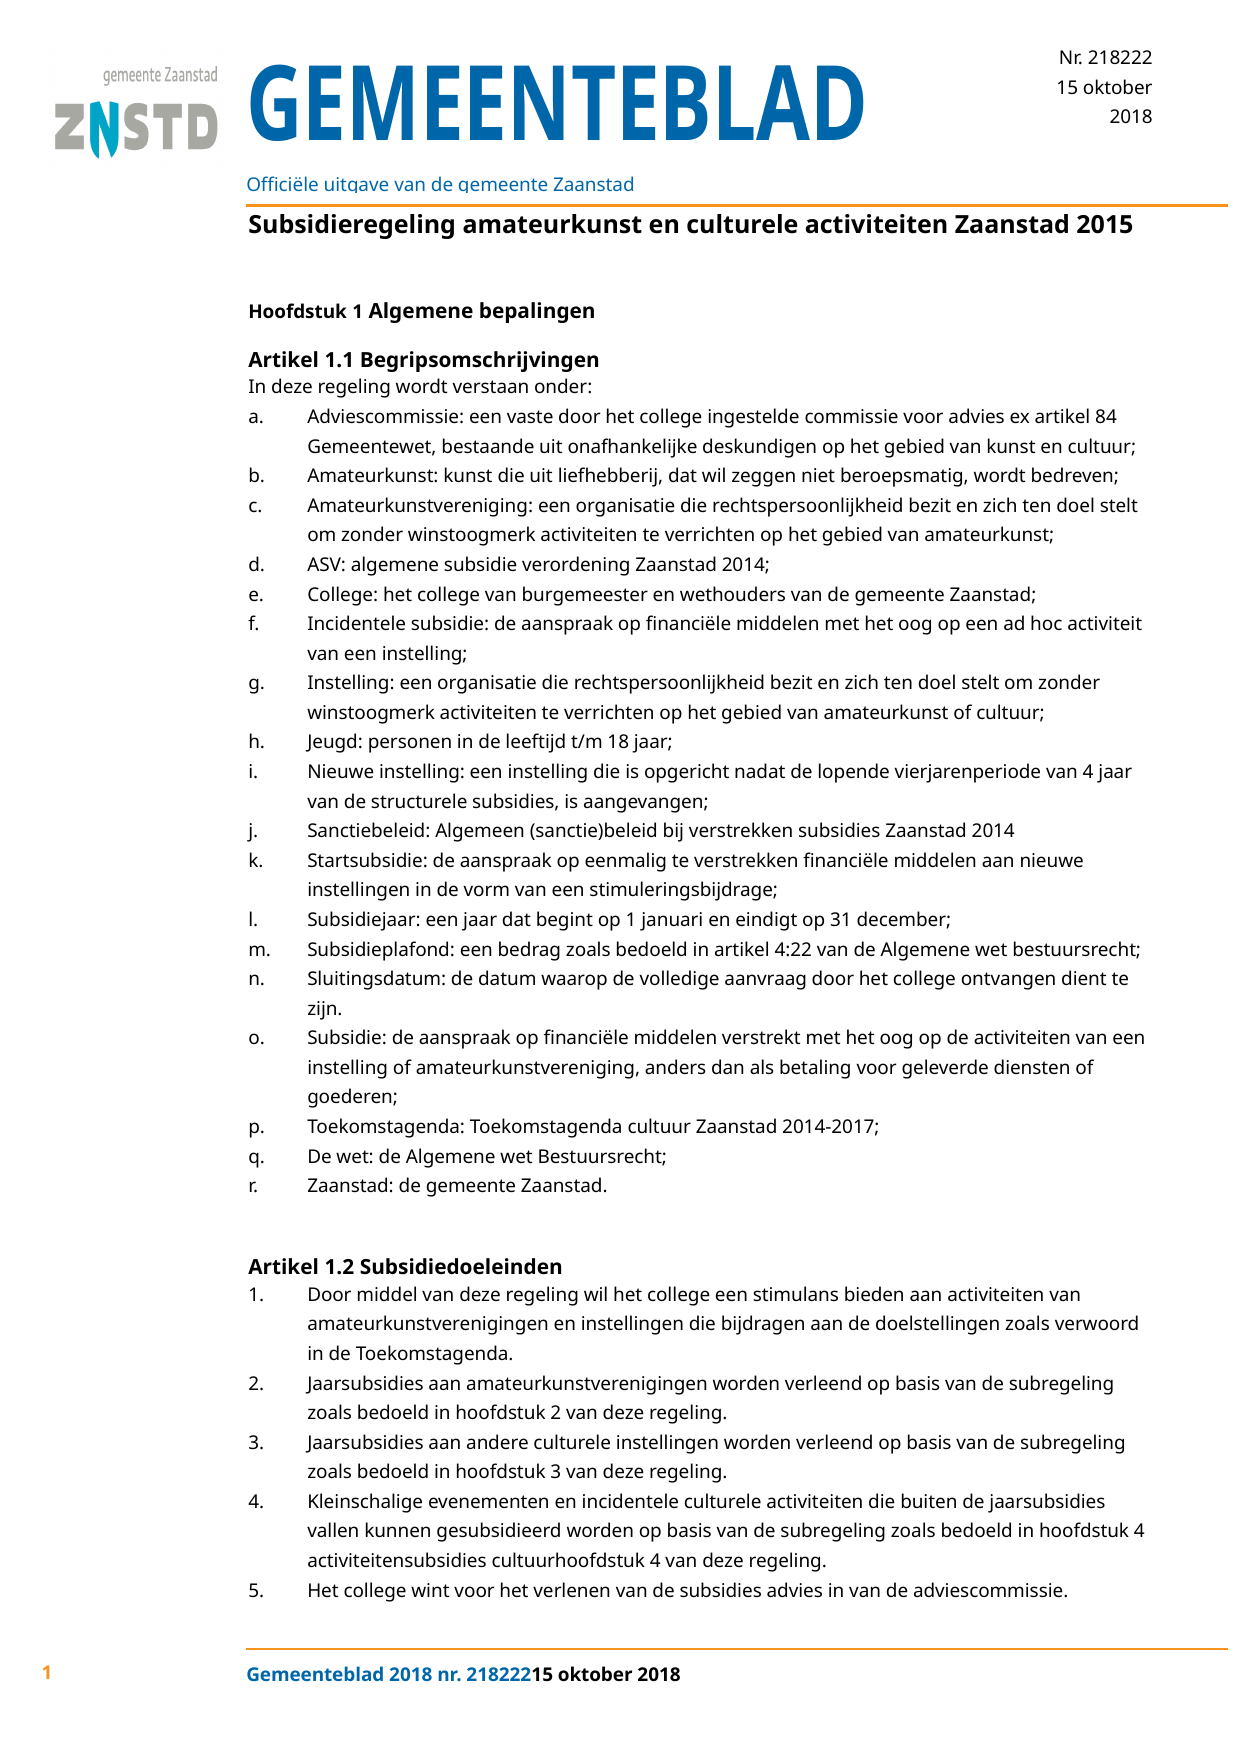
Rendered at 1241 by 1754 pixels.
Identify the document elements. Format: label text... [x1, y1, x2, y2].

list Subsidie: de aanspraak op financiële middelen verstrekt met het oog op de activiteiten van een instelling of amateurkunstvereniging, anders dan als betaling voor geleverde diensten of goederen; [248, 1024, 1152, 1109]
text Artikel 1.2 Subsidiedoeleinden [248, 1252, 1152, 1281]
list Kleinschalige evenementen en incidentele culturele activiteiten die buiten de jaarsubsidies vallen kunnen gesubsidieerd worden op basis van de subregeling zoals bedoeld in hoofdstuk 4 activiteitensubsidies cultuurhoofdstuk 4 van deze regeling. [248, 1488, 1152, 1573]
list Sluitingsdatum: de datum waarop de volledige aanvraag door het college ontvangen dient te zijn. [248, 965, 1152, 1021]
list De wet: de Algemene wet Bestuursrecht; [248, 1143, 1152, 1169]
list Jaarsubsidies aan amateurkunstverenigingen worden verleend op basis van de subregeling zoals bedoeld in hoofdstuk 2 van deze regeling. [248, 1370, 1152, 1425]
list Zaanstad: de gemeente Zaanstad. [248, 1172, 1152, 1198]
list Het college wint voor het verlenen van de subsidies advies in van de adviescommissie. [248, 1577, 1152, 1602]
list Amateurkunst: kunst die uit liefhebberij, dat wil zeggen niet beroepsmatig, wordt bedreven; [248, 462, 1152, 488]
list Incidentele subsidie: de aanspraak op financiële middelen met het oog op een ad hoc activiteit van een instelling; [248, 610, 1152, 666]
text Subsidieregeling amateurkunst en culturele activiteiten Zaanstad 2015 [248, 207, 1152, 241]
text In deze regeling wordt verstaan onder: [248, 374, 1152, 399]
list Adviescommissie: een vaste door het college ingestelde commissie voor advies ex artikel 84 Gemeentewet, bestaande uit onafhankelijke deskundigen op het gebied van kunst en cultuur; [248, 403, 1152, 459]
list Subsidieplafond: een bedrag zoals bedoeld in artikel 4:22 van de Algemene wet bestuursrecht; [248, 936, 1152, 962]
list Toekomstagenda: Toekomstagenda cultuur Zaanstad 2014-2017; [248, 1113, 1152, 1139]
list ASV: algemene subsidie verordening Zaanstad 2014; [248, 551, 1152, 577]
list Sanctiebeleid: Algemeen (sanctie)beleid bij verstrekken subsidies Zaanstad 2014 [248, 817, 1152, 843]
list Door middel van deze regeling wil het college een stimulans bieden aan activiteiten van amateurkunstverenigingen en instellingen die bijdragen aan de doelstellingen zoals verwoord in de Toekomstagenda. [248, 1281, 1152, 1366]
list Startsubsidie: de aanspraak op eenmalig te verstrekken financiële middelen aan nieuwe instellingen in de vorm van een stimuleringsbijdrage; [248, 847, 1152, 902]
list Jeugd: personen in de leeftijd t/m 18 jaar; [248, 729, 1152, 754]
picture [41, 47, 231, 172]
text Artikel 1.1 Begripsomschrijvingen [248, 345, 1152, 374]
list Amateurkunstvereniging: een organisatie die rechtspersoonlijkheid bezit en zich ten doel stelt om zonder winstoogmerk activiteiten te verrichten op het gebied van amateurkunst; [248, 492, 1152, 547]
list Instelling: een organisatie die rechtspersoonlijkheid bezit en zich ten doel stelt om zonder winstoogmerk activiteiten te verrichten op het gebied van amateurkunst of cultuur; [248, 669, 1152, 725]
list Nieuwe instelling: een instelling die is opgericht nadat de lopende vierjarenperiode van 4 jaar van de structurele subsidies, is aangevangen; [248, 758, 1152, 814]
list Jaarsubsidies aan andere culturele instellingen worden verleend op basis van de subregeling zoals bedoeld in hoofdstuk 3 van deze regeling. [248, 1429, 1152, 1484]
list Subsidiejaar: een jaar dat begint op 1 januari en eindigt op 31 december; [248, 906, 1152, 932]
list College: het college van burgemeester en wethouders van de gemeente Zaanstad; [248, 581, 1152, 607]
text Hoofdstuk 1 Algemene bepalingen [248, 296, 1152, 324]
